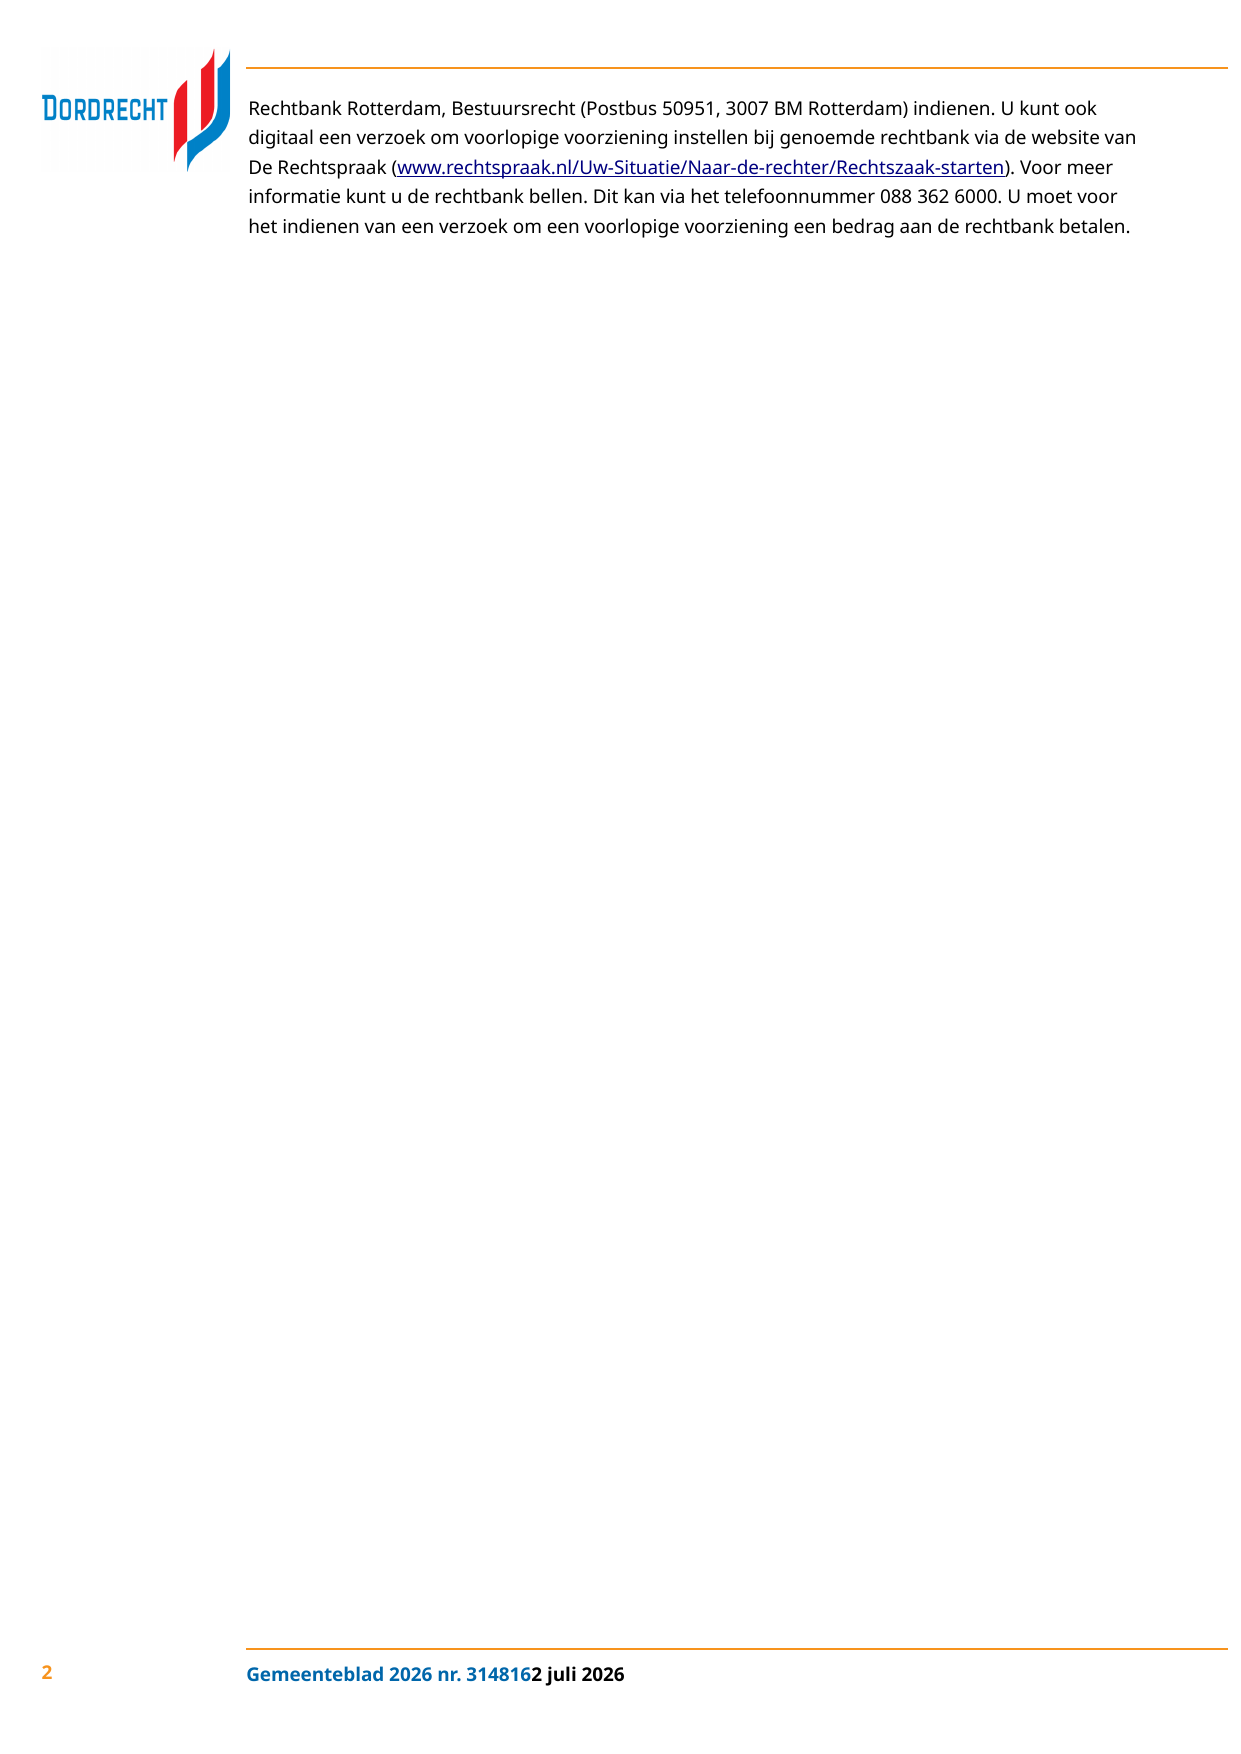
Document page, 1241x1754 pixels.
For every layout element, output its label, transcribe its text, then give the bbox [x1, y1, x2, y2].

text Rechtbank Rotterdam, Bestuursrecht (Postbus 50951, 3007 BM Rotterdam) indienen. U kunt ook digitaal een verzoek om voorlopige voorziening instellen bij genoemde rechtbank via de website van De Rechtspraak (www.rechtspraak.nl/Uw-Situatie/Naar-de-rechter/Rechtszaak-starten). Voor meer informatie kunt u de rechtbank bellen. Dit kan via het telefoonnummer 088 362 6000. U moet voor het indienen van een verzoek om een voorlopige voorziening een bedrag aan de rechtbank betalen. [248, 95, 1152, 239]
picture [41, 47, 231, 172]
